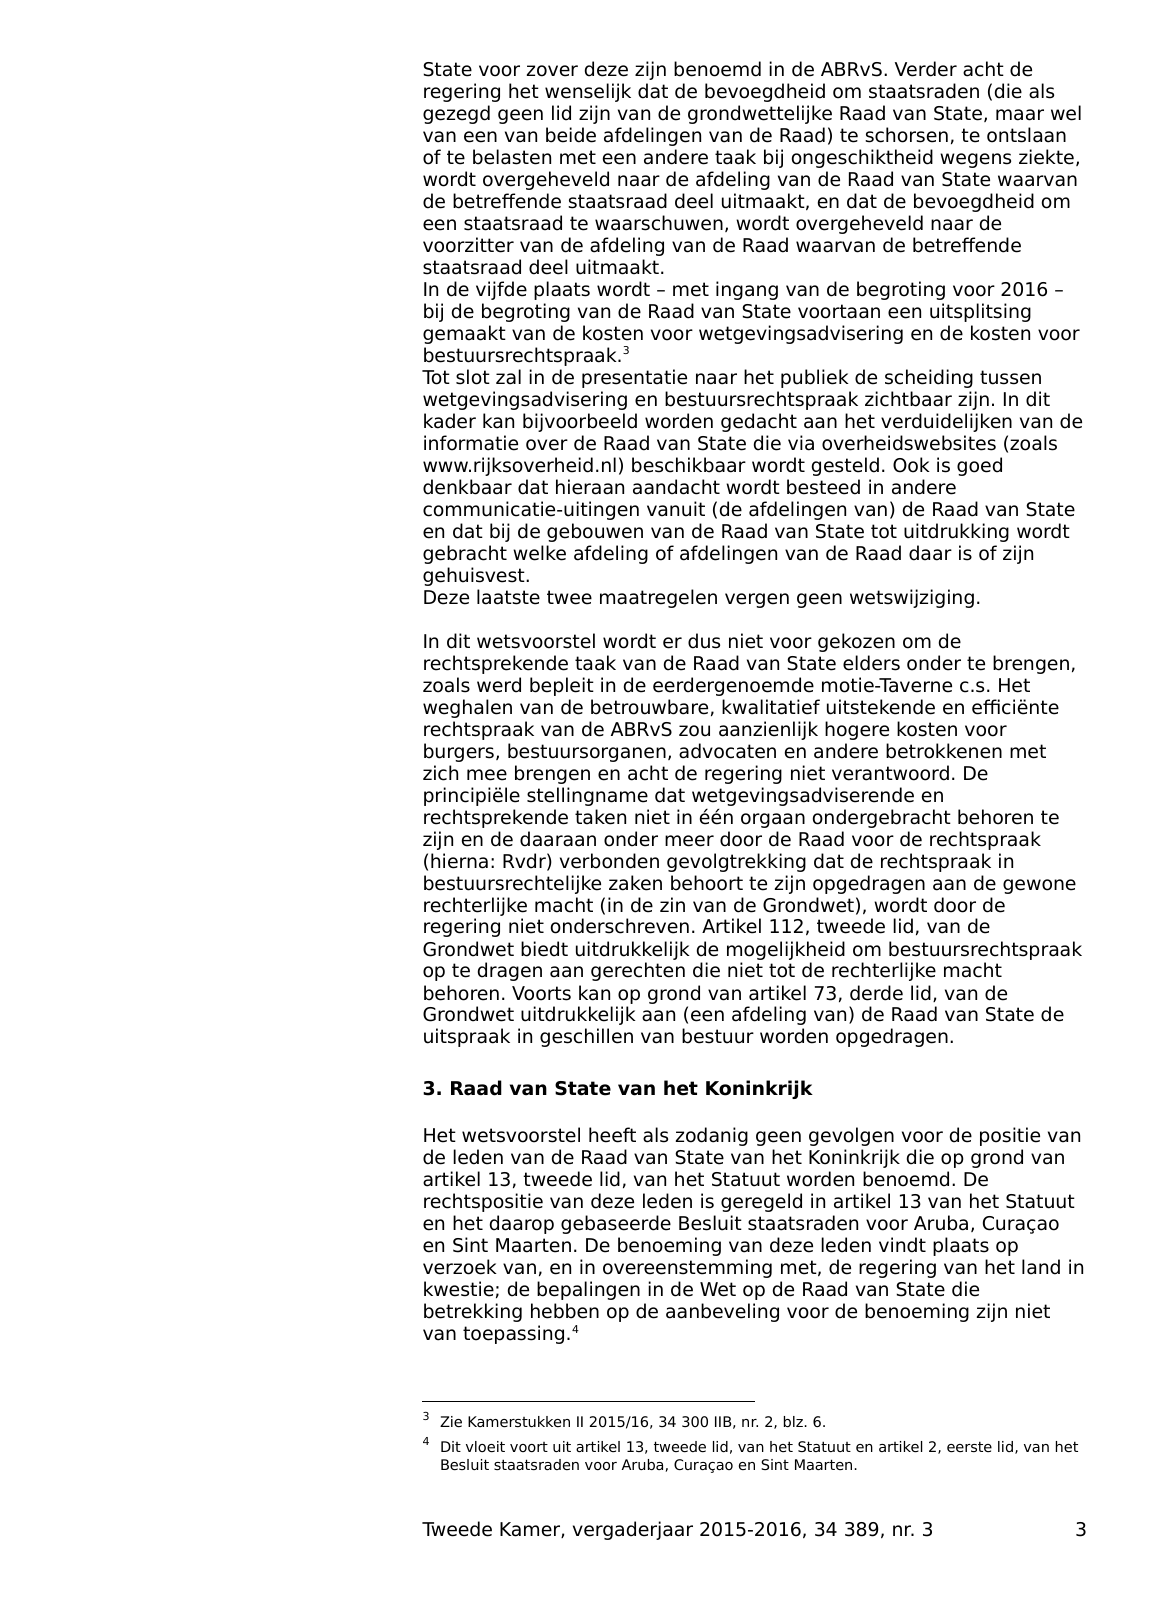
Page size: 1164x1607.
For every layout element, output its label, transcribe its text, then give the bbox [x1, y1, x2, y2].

text State voor zover deze zijn benoemd in de ABRvS. Verder acht de regering het wenselijk dat de bevoegdheid om staatsraden (die als gezegd geen lid zijn van de grondwettelijke Raad van State, maar wel van een van beide afdelingen van de Raad) te schorsen, te ontslaan of te belasten met een andere taak bij ongeschiktheid wegens ziekte, wordt overgeheveld naar de afdeling van de Raad van State waarvan de betreffende staatsraad deel uitmaakt, en dat de bevoegdheid om een staatsraad te waarschuwen, wordt overgeheveld naar de voorzitter van de afdeling van de Raad waarvan de betreffende staatsraad deel uitmaakt. [422, 59, 1087, 279]
text Tot slot zal in de presentatie naar het publiek de scheiding tussen wetgevingsadvisering en bestuursrechtspraak zichtbaar zijn. In dit kader kan bijvoorbeeld worden gedacht aan het verduidelijken van de informatie over de Raad van State die via overheidswebsites (zoals www.rijksoverheid.nl) beschikbaar wordt gesteld. Ook is goed denkbaar dat hieraan aandacht wordt besteed in andere communicatie-uitingen vanuit (de afdelingen van) de Raad van State en dat bij de gebouwen van de Raad van State tot uitdrukking wordt gebracht welke afdeling of afdelingen van de Raad daar is of zijn gehuisvest. [422, 367, 1087, 587]
text Deze laatste twee maatregelen vergen geen wetswijziging. [422, 587, 1087, 608]
text Zie Kamerstukken II 2015/16, 34 300 IIB, nr. 2, blz. 6. [422, 1410, 1087, 1432]
text Het wetsvoorstel heeft als zodanig geen gevolgen voor de positie van de leden van de Raad van State van het Koninkrijk die op grond van artikel 13, tweede lid, van het Statuut worden benoemd. De rechtspositie van deze leden is geregeld in artikel 13 van het Statuut en het daarop gebaseerde Besluit staatsraden voor Aruba, Curaçao en Sint Maarten. De benoeming van deze leden vindt plaats op verzoek van, en in overeenstemming met, de regering van het land in kwestie; de bepalingen in de Wet op de Raad van State die betrekking hebben op de aanbeveling voor de benoeming zijn niet van toepassing. [422, 1125, 1087, 1345]
text In dit wetsvoorstel wordt er dus niet voor gekozen om de rechtsprekende taak van de Raad van State elders onder te brengen, zoals werd bepleit in de eerdergenoemde motie-Taverne c.s. Het weghalen van de betrouwbare, kwalitatief uitstekende en efficiënte rechtspraak van de ABRvS zou aanzienlijk hogere kosten voor burgers, bestuursorganen, advocaten en andere betrokkenen met zich mee brengen en acht de regering niet verantwoord. De principiële stellingname dat wetgevingsadviserende en rechtsprekende taken niet in één orgaan ondergebracht behoren te zijn en de daaraan onder meer door de Raad voor de rechtspraak (hierna: Rvdr) verbonden gevolgtrekking dat de rechtspraak in bestuursrechtelijke zaken behoort te zijn opgedragen aan de gewone rechterlijke macht (in de zin van de Grondwet), wordt door de regering niet onderschreven. Artikel 112, tweede lid, van de Grondwet biedt uitdrukkelijk de mogelijkheid om bestuursrechtspraak op te dragen aan gerechten die niet tot de rechterlijke macht behoren. Voorts kan op grond van artikel 73, derde lid, van de Grondwet uitdrukkelijk aan (een afdeling van) de Raad van State de uitspraak in geschillen van bestuur worden opgedragen. [422, 631, 1087, 1048]
subtitle 3. Raad van State van het Koninkrijk [422, 1078, 1087, 1100]
text In de vijfde plaats wordt – met ingang van de begroting voor 2016 – bij de begroting van de Raad van State voortaan een uitsplitsing gemaakt van de kosten voor wetgevingsadvisering en de kosten voor bestuursrechtspraak. [422, 279, 1087, 367]
text Dit vloeit voort uit artikel 13, tweede lid, van het Statuut en artikel 2, eerste lid, van het Besluit staatsraden voor Aruba, Curaçao en Sint Maarten. [422, 1435, 1087, 1474]
